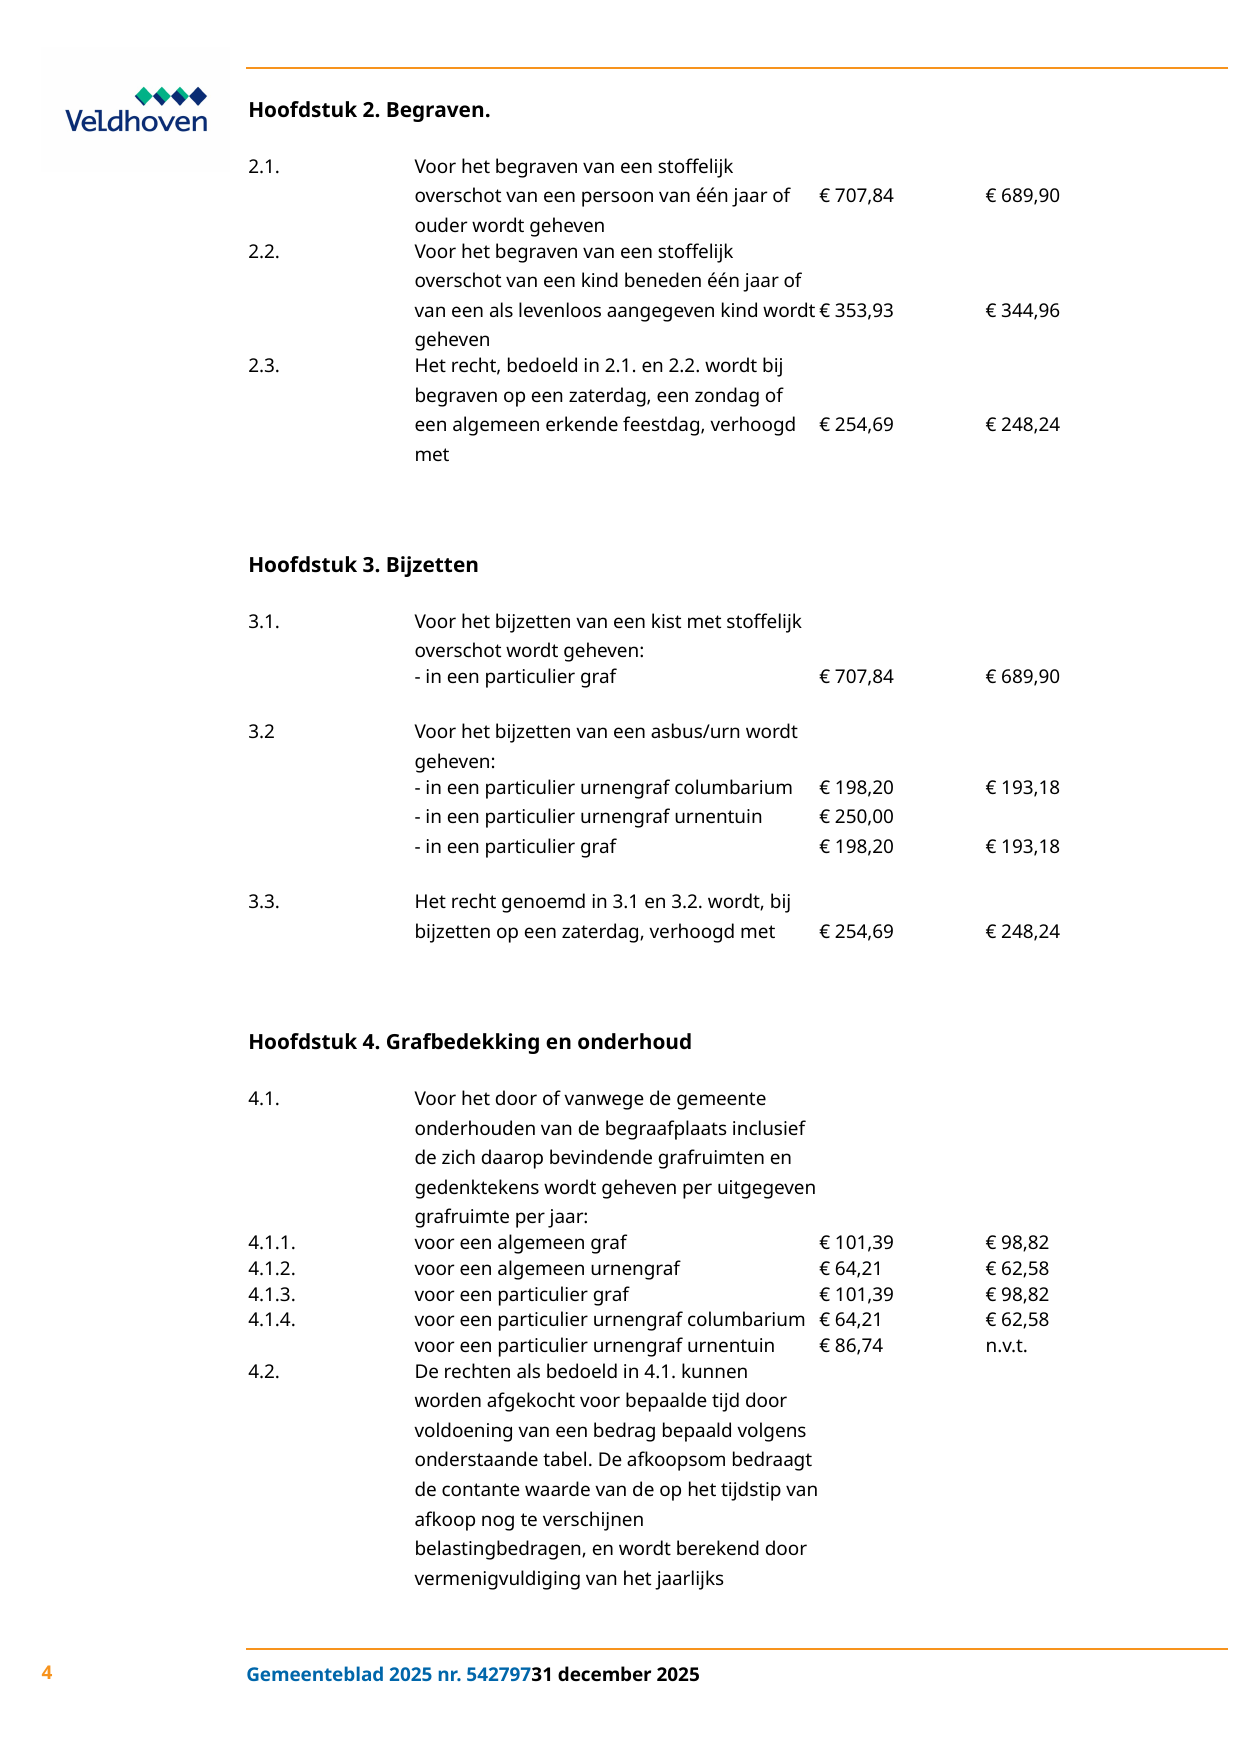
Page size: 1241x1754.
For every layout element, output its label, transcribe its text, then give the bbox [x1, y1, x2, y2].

table_cell € 707,84 [819, 664, 985, 719]
table_cell € 64,21 [819, 1306, 985, 1332]
text Hoofdstuk 3. Bijzetten [248, 550, 1152, 578]
table_cell n.v.t. [985, 1332, 1152, 1358]
table_cell [985, 1358, 1152, 1591]
text Hoofdstuk 4. Grafbedekking en onderhoud [248, 1027, 1152, 1056]
table_cell 2.2. [248, 238, 414, 352]
table_cell Het recht genoemd in 3.1 en 3.2. wordt, bij bijzetten op een zaterdag, verhoogd met [414, 889, 819, 944]
table_cell Het recht, bedoeld in 2.1. en 2.2. wordt bij begraven op een zaterdag, een zondag of een algemeen erkende feestdag, verhoogd met [414, 352, 819, 467]
table_cell € 198,20 € 250,00 € 198,20 [819, 774, 985, 888]
table_cell [819, 719, 985, 774]
table_cell 4.1.3. [248, 1281, 414, 1306]
table_cell 4.1.2. [248, 1255, 414, 1281]
table_cell € 98,82 [985, 1229, 1152, 1255]
table_header Voor het begraven van een stoffelijk overschot van een persoon van één jaar of ouder wordt geheven [414, 153, 819, 238]
table_cell € 248,24 [985, 352, 1152, 467]
picture [41, 47, 231, 172]
table_header 4.1. [248, 1085, 414, 1229]
table_cell Voor het begraven van een stoffelijk overschot van een kind beneden één jaar of van een als levenloos aangegeven kind wordt geheven [414, 238, 819, 352]
table_cell 3.2 [248, 719, 414, 774]
table_cell De rechten als bedoeld in 4.1. kunnen worden afgekocht voor bepaalde tijd door voldoening van een bedrag bepaald volgens onderstaande tabel. De afkoopsom bedraagt de contante waarde van de op het tijdstip van afkoop nog te verschijnen belastingbedragen, en wordt berekend door vermenigvuldiging van het jaarlijks [414, 1358, 819, 1591]
table_cell voor een algemeen graf [414, 1229, 819, 1255]
table_cell voor een particulier graf [414, 1281, 819, 1306]
table_cell voor een particulier urnengraf urnentuin [414, 1332, 819, 1358]
table_cell € 62,58 [985, 1306, 1152, 1332]
table_header € 689,90 [985, 153, 1152, 238]
text Hoofdstuk 2. Begraven. [248, 95, 1152, 123]
table_cell [985, 719, 1152, 774]
table_cell [819, 1358, 985, 1591]
table_cell 4.1.4. [248, 1306, 414, 1332]
table_header 2.1. [248, 153, 414, 238]
table_header [985, 608, 1152, 663]
table_cell Voor het bijzetten van een asbus/urn wordt geheven: [414, 719, 819, 774]
table_cell € 64,21 [819, 1255, 985, 1281]
table_cell 4.2. [248, 1358, 414, 1591]
table_header [819, 608, 985, 663]
table_cell € 344,96 [985, 238, 1152, 352]
table_cell € 193,18 € 193,18 [985, 774, 1152, 888]
table_cell [248, 1332, 414, 1358]
table_header [819, 1085, 985, 1229]
table_header Voor het bijzetten van een kist met stoffelijk overschot wordt geheven: [414, 608, 819, 663]
table_header 3.1. [248, 608, 414, 663]
table_cell [248, 774, 414, 888]
table_header € 707,84 [819, 153, 985, 238]
table_header [985, 1085, 1152, 1229]
table_cell - in een particulier urnengraf columbarium - in een particulier urnengraf urnentuin - in een particulier graf [414, 774, 819, 888]
table_cell € 98,82 [985, 1281, 1152, 1306]
table_cell voor een particulier urnengraf columbarium [414, 1306, 819, 1332]
table_cell voor een algemeen urnengraf [414, 1255, 819, 1281]
table_cell € 353,93 [819, 238, 985, 352]
table_cell € 254,69 [819, 889, 985, 944]
table_cell 2.3. [248, 352, 414, 467]
table_cell € 101,39 [819, 1281, 985, 1306]
table_cell 4.1.1. [248, 1229, 414, 1255]
table_cell € 254,69 [819, 352, 985, 467]
table_cell - in een particulier graf [414, 664, 819, 719]
table_cell € 101,39 [819, 1229, 985, 1255]
table_cell € 689,90 [985, 664, 1152, 719]
table_cell € 86,74 [819, 1332, 985, 1358]
table_header Voor het door of vanwege de gemeente onderhouden van de begraafplaats inclusief de zich daarop bevindende grafruimten en gedenktekens wordt geheven per uitgegeven grafruimte per jaar: [414, 1085, 819, 1229]
table_cell € 248,24 [985, 889, 1152, 944]
table_cell 3.3. [248, 889, 414, 944]
table_cell € 62,58 [985, 1255, 1152, 1281]
table_cell [248, 664, 414, 719]
